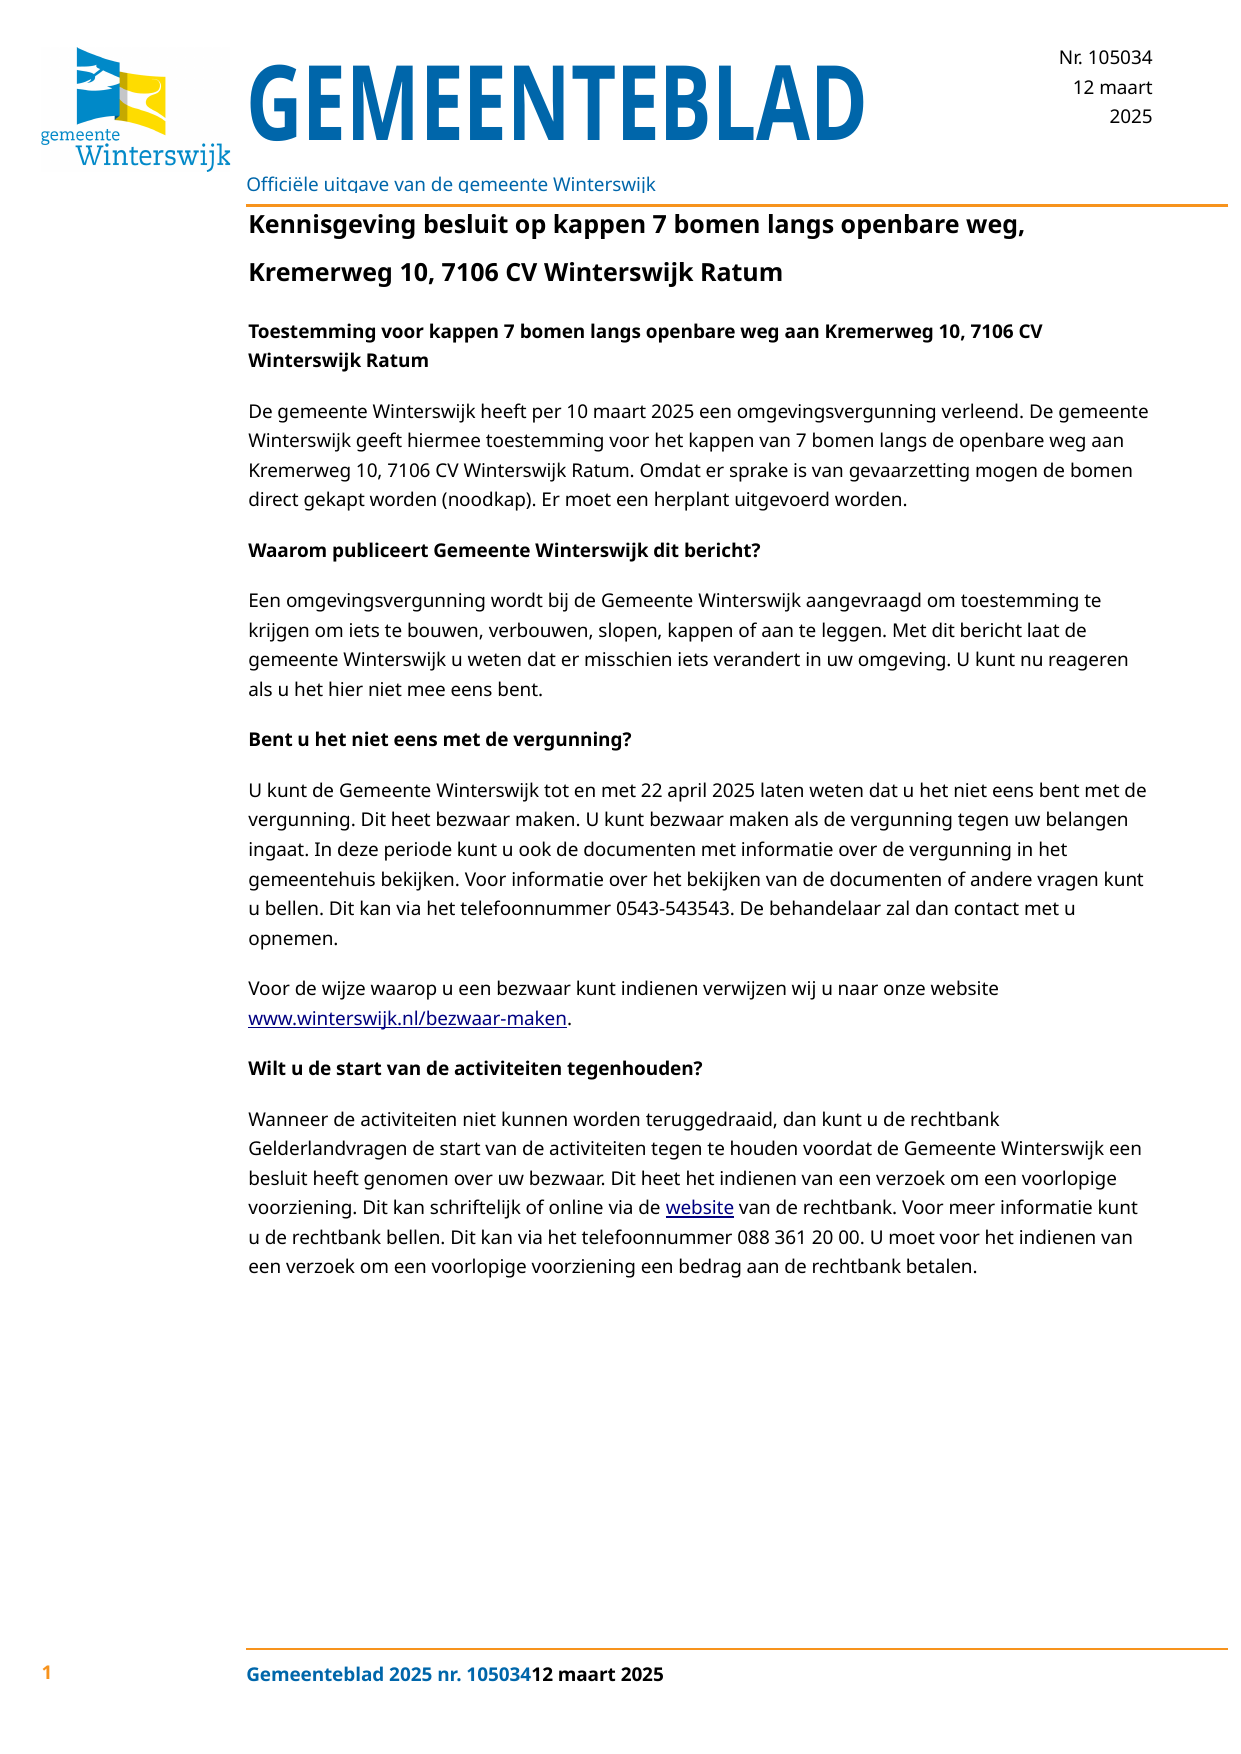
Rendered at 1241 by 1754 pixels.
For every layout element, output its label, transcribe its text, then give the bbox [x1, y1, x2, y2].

picture [41, 47, 231, 172]
text Een omgevingsvergunning wordt bij de Gemeente Winterswijk aangevraagd om toestemming te krijgen om iets te bouwen, verbouwen, slopen, kappen of aan te leggen. Met dit bericht laat de gemeente Winterswijk u weten dat er misschien iets verandert in uw omgeving. U kunt nu reageren als u het hier niet mee eens bent. [248, 587, 1152, 702]
picture [225, 153, 231, 162]
text Bent u het niet eens met de vergunning? [248, 727, 1152, 752]
text Wilt u de start van de activiteiten tegenhouden? [248, 1055, 1152, 1081]
text U kunt de Gemeente Winterswijk tot en met 22 april 2025 laten weten dat u het niet eens bent met de vergunning. Dit heet bezwaar maken. U kunt bezwaar maken als de vergunning tegen uw belangen ingaat. In deze periode kunt u ook de documenten met informatie over de vergunning in het gemeentehuis bekijken. Voor informatie over het bekijken van de documenten of andere vragen kunt u bellen. Dit kan via het telefoonnummer 0543-543543. De behandelaar zal dan contact met u opnemen. [248, 777, 1152, 951]
text Voor de wijze waarop u een bezwaar kunt indienen verwijzen wij u naar onze website www.winterswijk.nl/bezwaar-maken. [248, 975, 1152, 1031]
text De gemeente Winterswijk heeft per 10 maart 2025 een omgevingsvergunning verleend. De gemeente Winterswijk geeft hiermee toestemming voor het kappen van 7 bomen langs de openbare weg aan Kremerweg 10, 7106 CV Winterswijk Ratum. Omdat er sprake is van gevaarzetting mogen de bomen direct gekapt worden (noodkap). Er moet een herplant uitgevoerd worden. [248, 398, 1152, 512]
text Kennisgeving besluit op kappen 7 bomen langs openbare weg, Kremerweg 10, 7106 CV Winterswijk Ratum [248, 207, 1152, 288]
text Toestemming voor kappen 7 bomen langs openbare weg aan Kremerweg 10, 7106 CV Winterswijk Ratum [248, 318, 1152, 373]
text Wanneer de activiteiten niet kunnen worden teruggedraaid, dan kunt u de rechtbank Gelderlandvragen de start van de activiteiten tegen te houden voordat de Gemeente Winterswijk een besluit heeft genomen over uw bezwaar. Dit heet het indienen van een verzoek om een voorlopige voorziening. Dit kan schriftelijk of online via de website van de rechtbank. Voor meer informatie kunt u de rechtbank bellen. Dit kan via het telefoonnummer 088 361 20 00. U moet voor het indienen van een verzoek om een voorlopige voorziening een bedrag aan de rechtbank betalen. [248, 1106, 1152, 1279]
text Waarom publiceert Gemeente Winterswijk dit bericht? [248, 537, 1152, 563]
